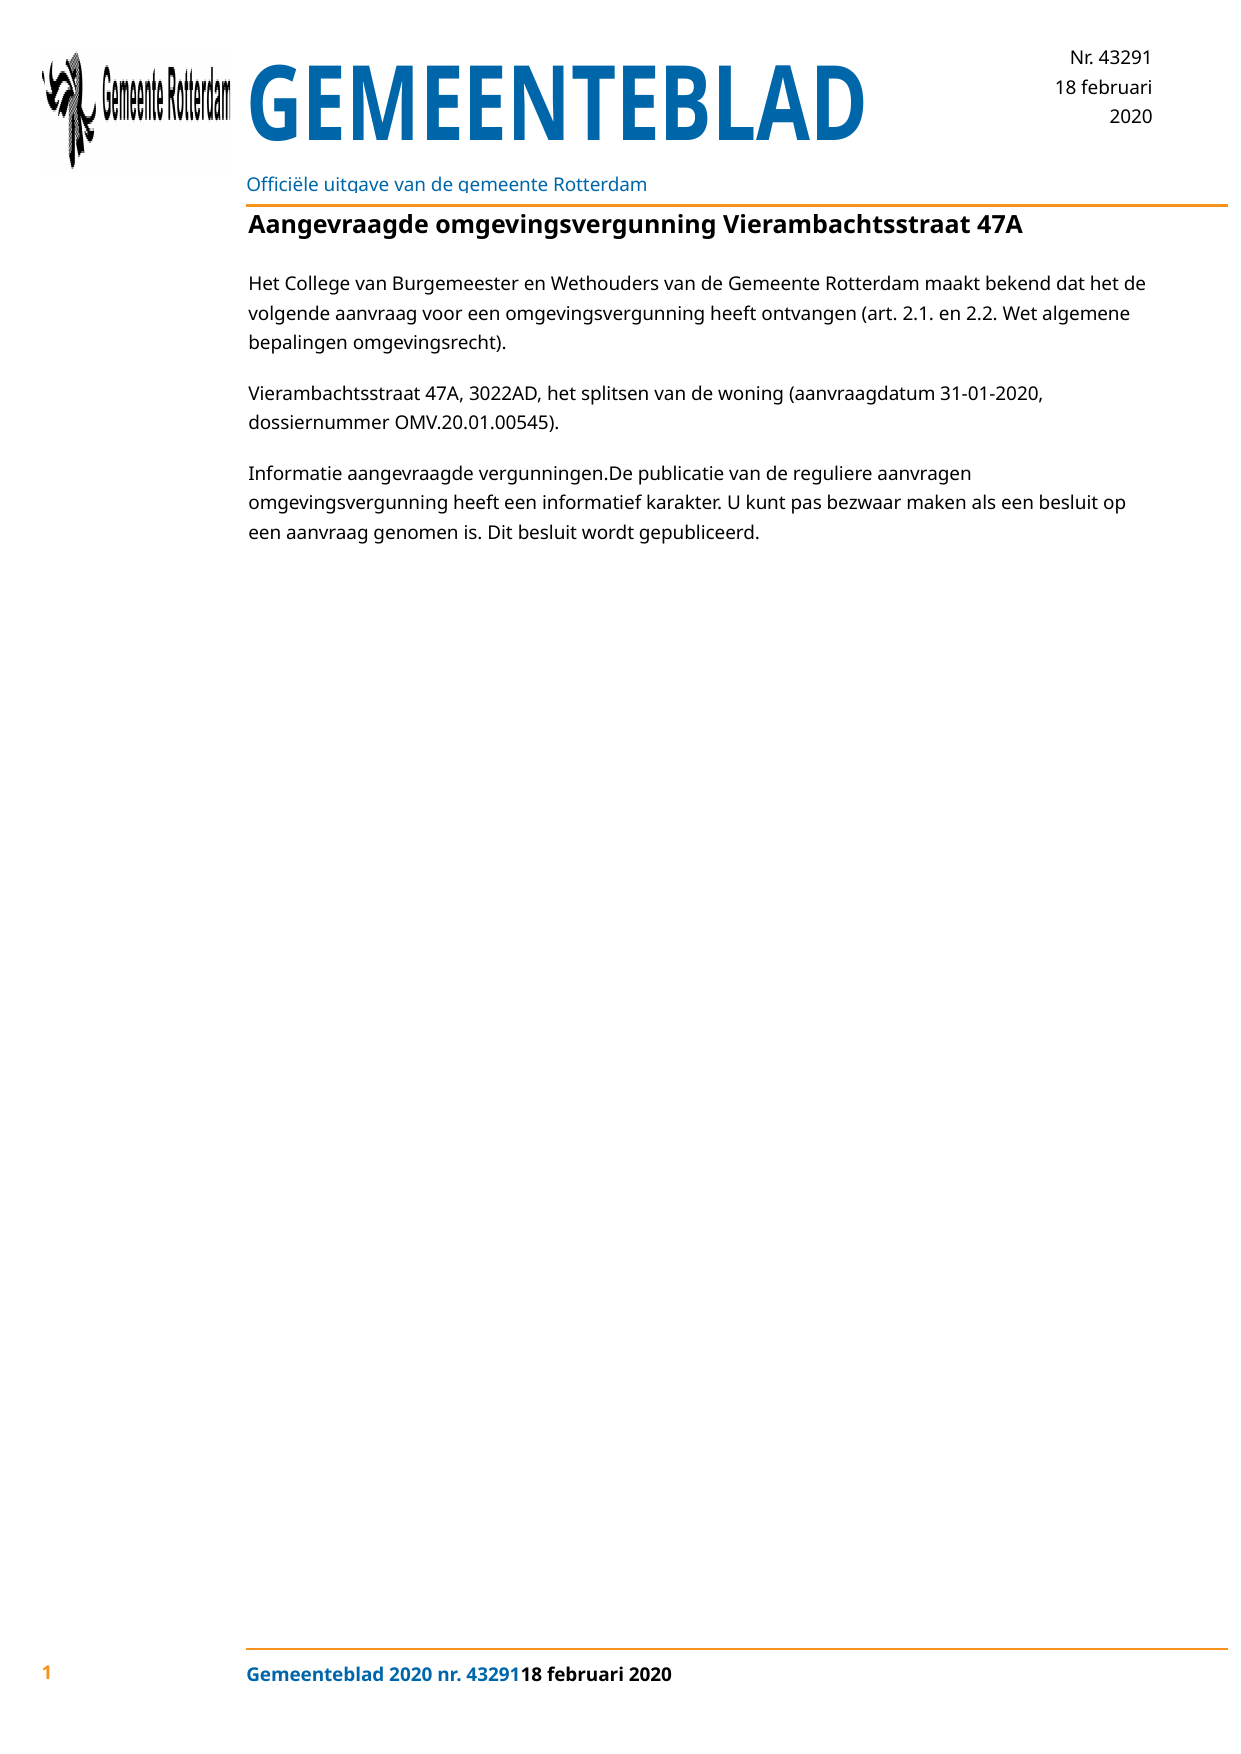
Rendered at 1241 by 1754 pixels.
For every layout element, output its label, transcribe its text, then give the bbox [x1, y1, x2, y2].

text Aangevraagde omgevingsvergunning Vierambachtsstraat 47A [248, 207, 1152, 241]
text Vierambachtsstraat 47A, 3022AD, het splitsen van de woning (aanvraagdatum 31-01-2020, dossiernummer OMV.20.01.00545). [248, 380, 1152, 435]
text Informatie aangevraagde vergunningen.De publicatie van de reguliere aanvragen omgevingsvergunning heeft een informatief karakter. U kunt pas bezwaar maken als een besluit op een aanvraag genomen is. Dit besluit wordt gepubliceerd. [248, 460, 1152, 545]
text Het College van Burgemeester en Wethouders van de Gemeente Rotterdam maakt bekend dat het de volgende aanvraag voor een omgevingsvergunning heeft ontvangen (art. 2.1. en 2.2. Wet algemene bepalingen omgevingsrecht). [248, 270, 1152, 355]
picture [41, 47, 231, 172]
